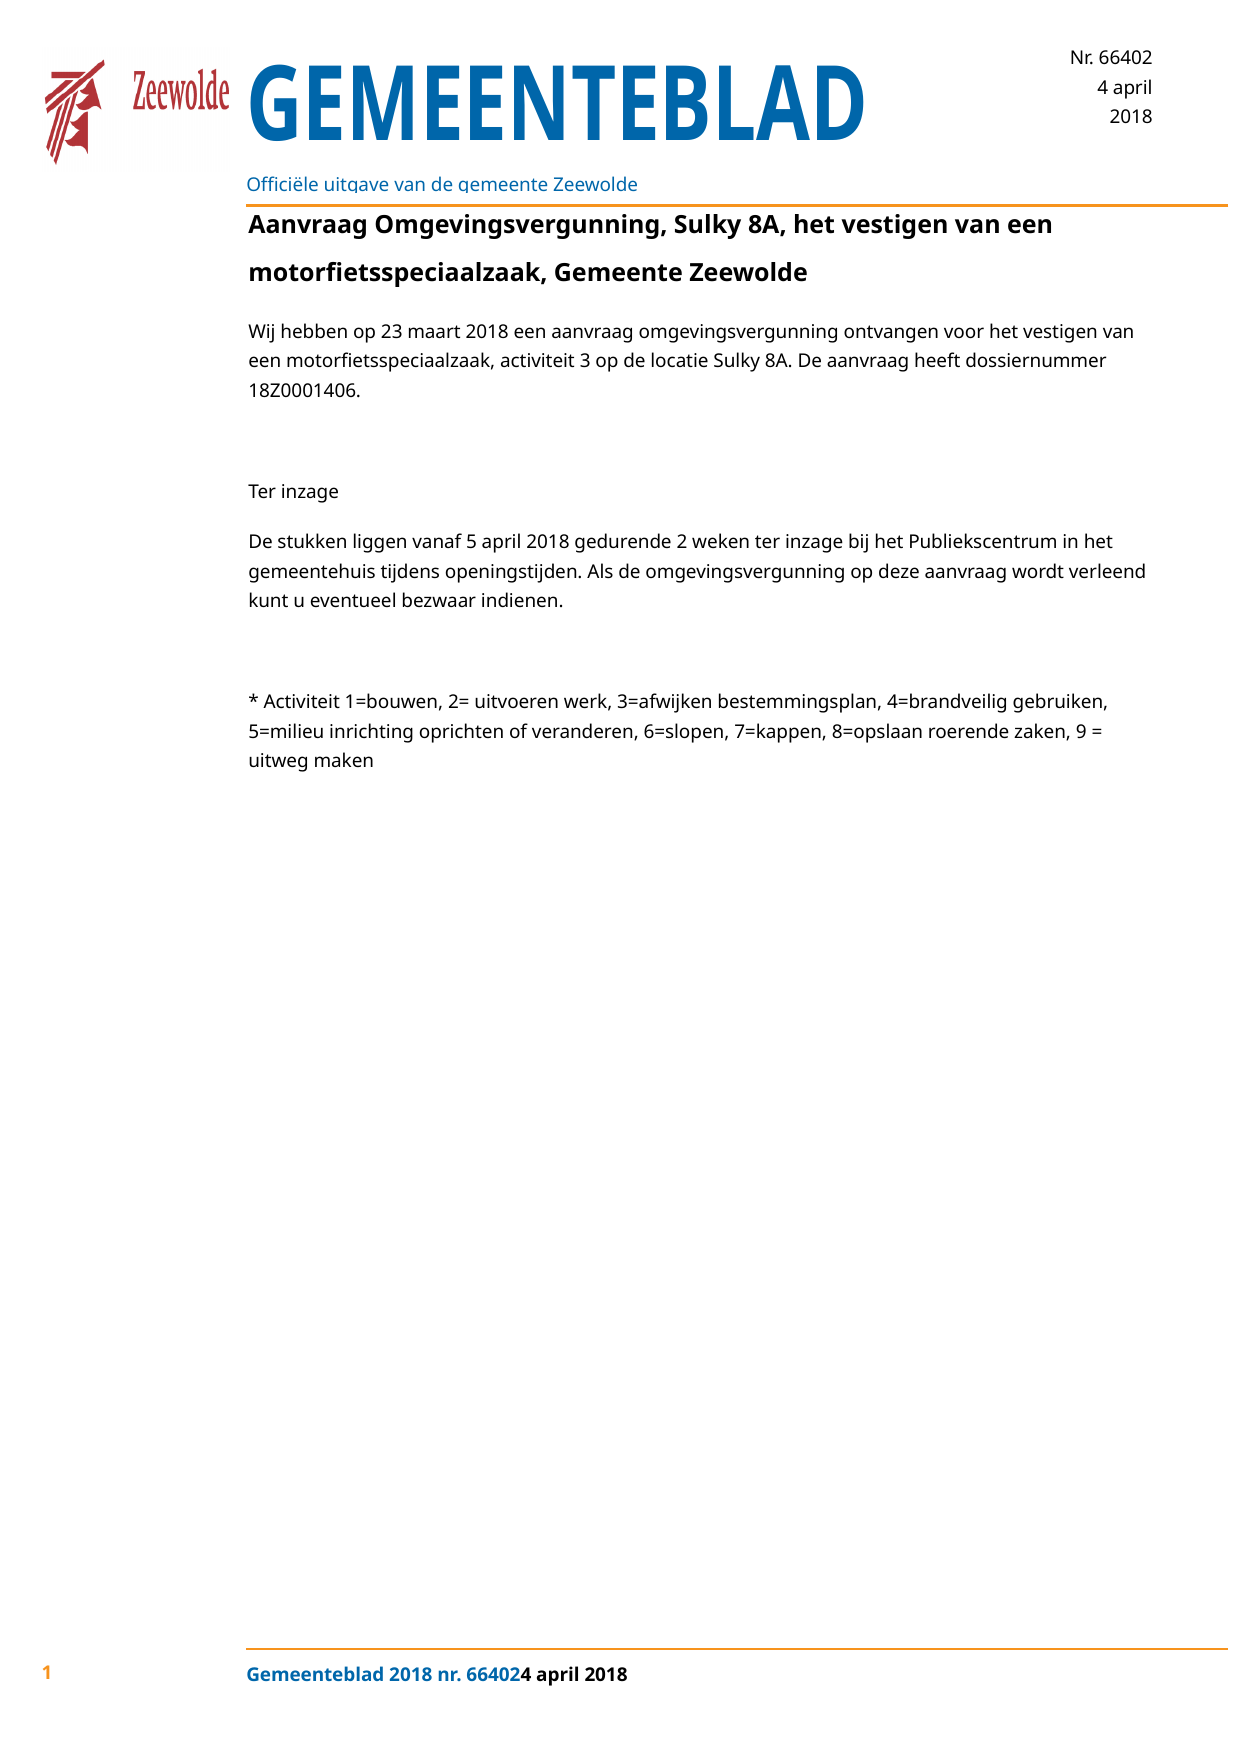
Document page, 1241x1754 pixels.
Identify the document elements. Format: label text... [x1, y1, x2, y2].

text * Activiteit 1=bouwen, 2= uitvoeren werk, 3=afwijken bestemmingsplan, 4=brandveilig gebruiken, 5=milieu inrichting oprichten of veranderen, 6=slopen, 7=kappen, 8=opslaan roerende zaken, 9 = uitweg maken [248, 688, 1152, 773]
text Wij hebben op 23 maart 2018 een aanvraag omgevingsvergunning ontvangen voor het vestigen van een motorfietsspeciaalzaak, activiteit 3 op de locatie Sulky 8A. De aanvraag heeft dossiernummer 18Z0001406. [248, 318, 1152, 403]
text Ter inzage [248, 478, 1152, 504]
text De stukken liggen vanaf 5 april 2018 gedurende 2 weken ter inzage bij het Publiekscentrum in het gemeentehuis tijdens openingstijden. Als de omgevingsvergunning op deze aanvraag wordt verleend kunt u eventueel bezwaar indienen. [248, 528, 1152, 613]
text Aanvraag Omgevingsvergunning, Sulky 8A, het vestigen van een motorfietsspeciaalzaak, Gemeente Zeewolde [248, 207, 1152, 288]
picture [41, 47, 231, 172]
